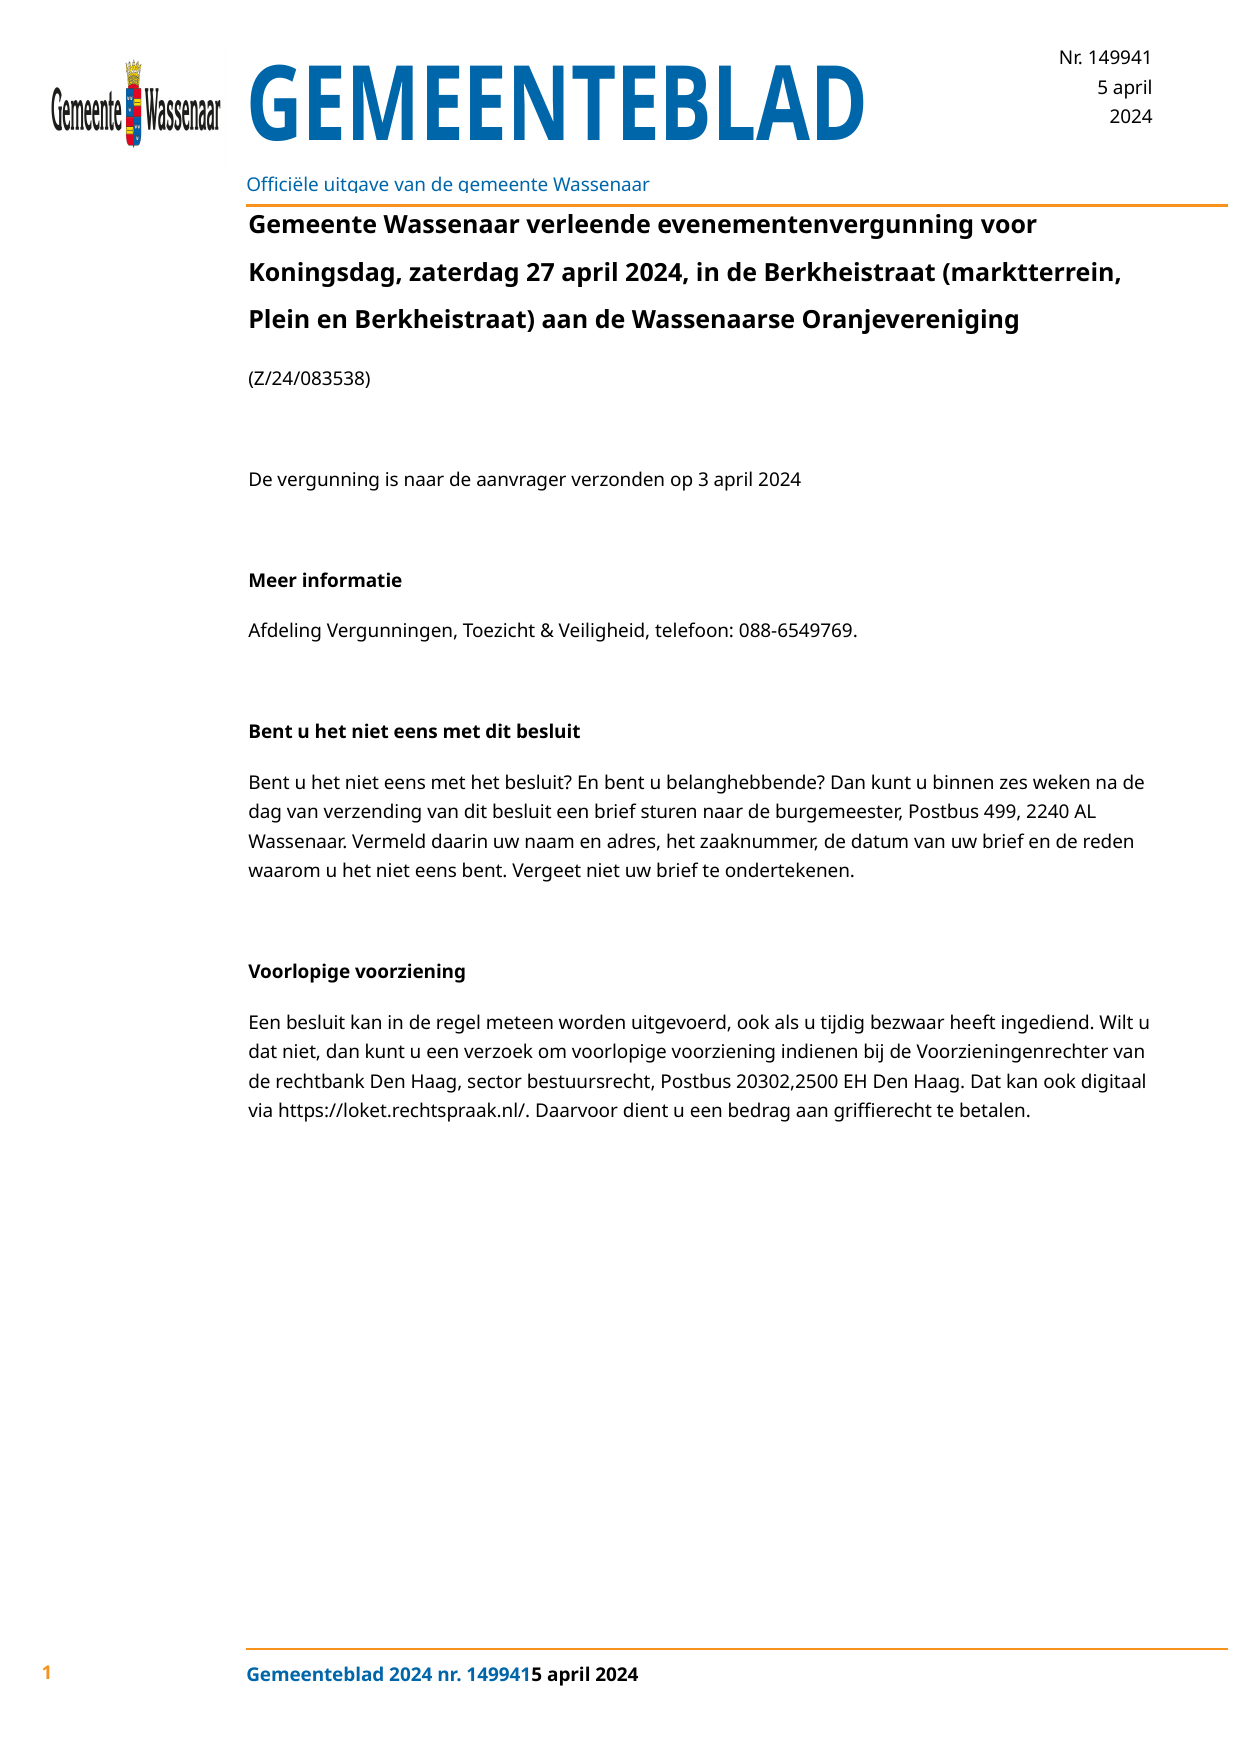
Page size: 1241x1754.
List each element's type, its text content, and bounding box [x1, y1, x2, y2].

text Bent u het niet eens met het besluit? En bent u belanghebbende? Dan kunt u binnen zes weken na de dag van verzending van dit besluit een brief sturen naar de burgemeester, Postbus 499, 2240 AL Wassenaar. Vermeld daarin uw naam en adres, het zaaknummer, de datum van uw brief en de reden waarom u het niet eens bent. Vergeet niet uw brief te ondertekenen. [248, 769, 1152, 883]
text Bent u het niet eens met dit besluit [248, 718, 1152, 744]
picture [41, 47, 231, 172]
text Voorlopige voorziening [248, 958, 1152, 984]
text Gemeente Wassenaar verleende evenementenvergunning voor Koningsdag, zaterdag 27 april 2024, in de Berkheistraat (marktterrein, Plein en Berkheistraat) aan de Wassenaarse Oranjevereniging [248, 207, 1152, 336]
text Meer informatie [248, 567, 1152, 593]
text Afdeling Vergunningen, Toezicht & Veiligheid, telefoon: 088-6549769. [248, 618, 1152, 643]
text De vergunning is naar de aanvrager verzonden op 3 april 2024 [248, 466, 1152, 492]
text Een besluit kan in de regel meteen worden uitgevoerd, ook als u tijdig bezwaar heeft ingediend. Wilt u dat niet, dan kunt u een verzoek om voorlopige voorziening indienen bij de Voorzieningenrechter van de rechtbank Den Haag, sector bestuursrecht, Postbus 20302,2500 EH Den Haag. Dat kan ook digitaal via https://loket.rechtspraak.nl/. Daarvoor dient u een bedrag aan griffierecht te betalen. [248, 1009, 1152, 1123]
text (Z/24/083538) [248, 366, 1152, 391]
